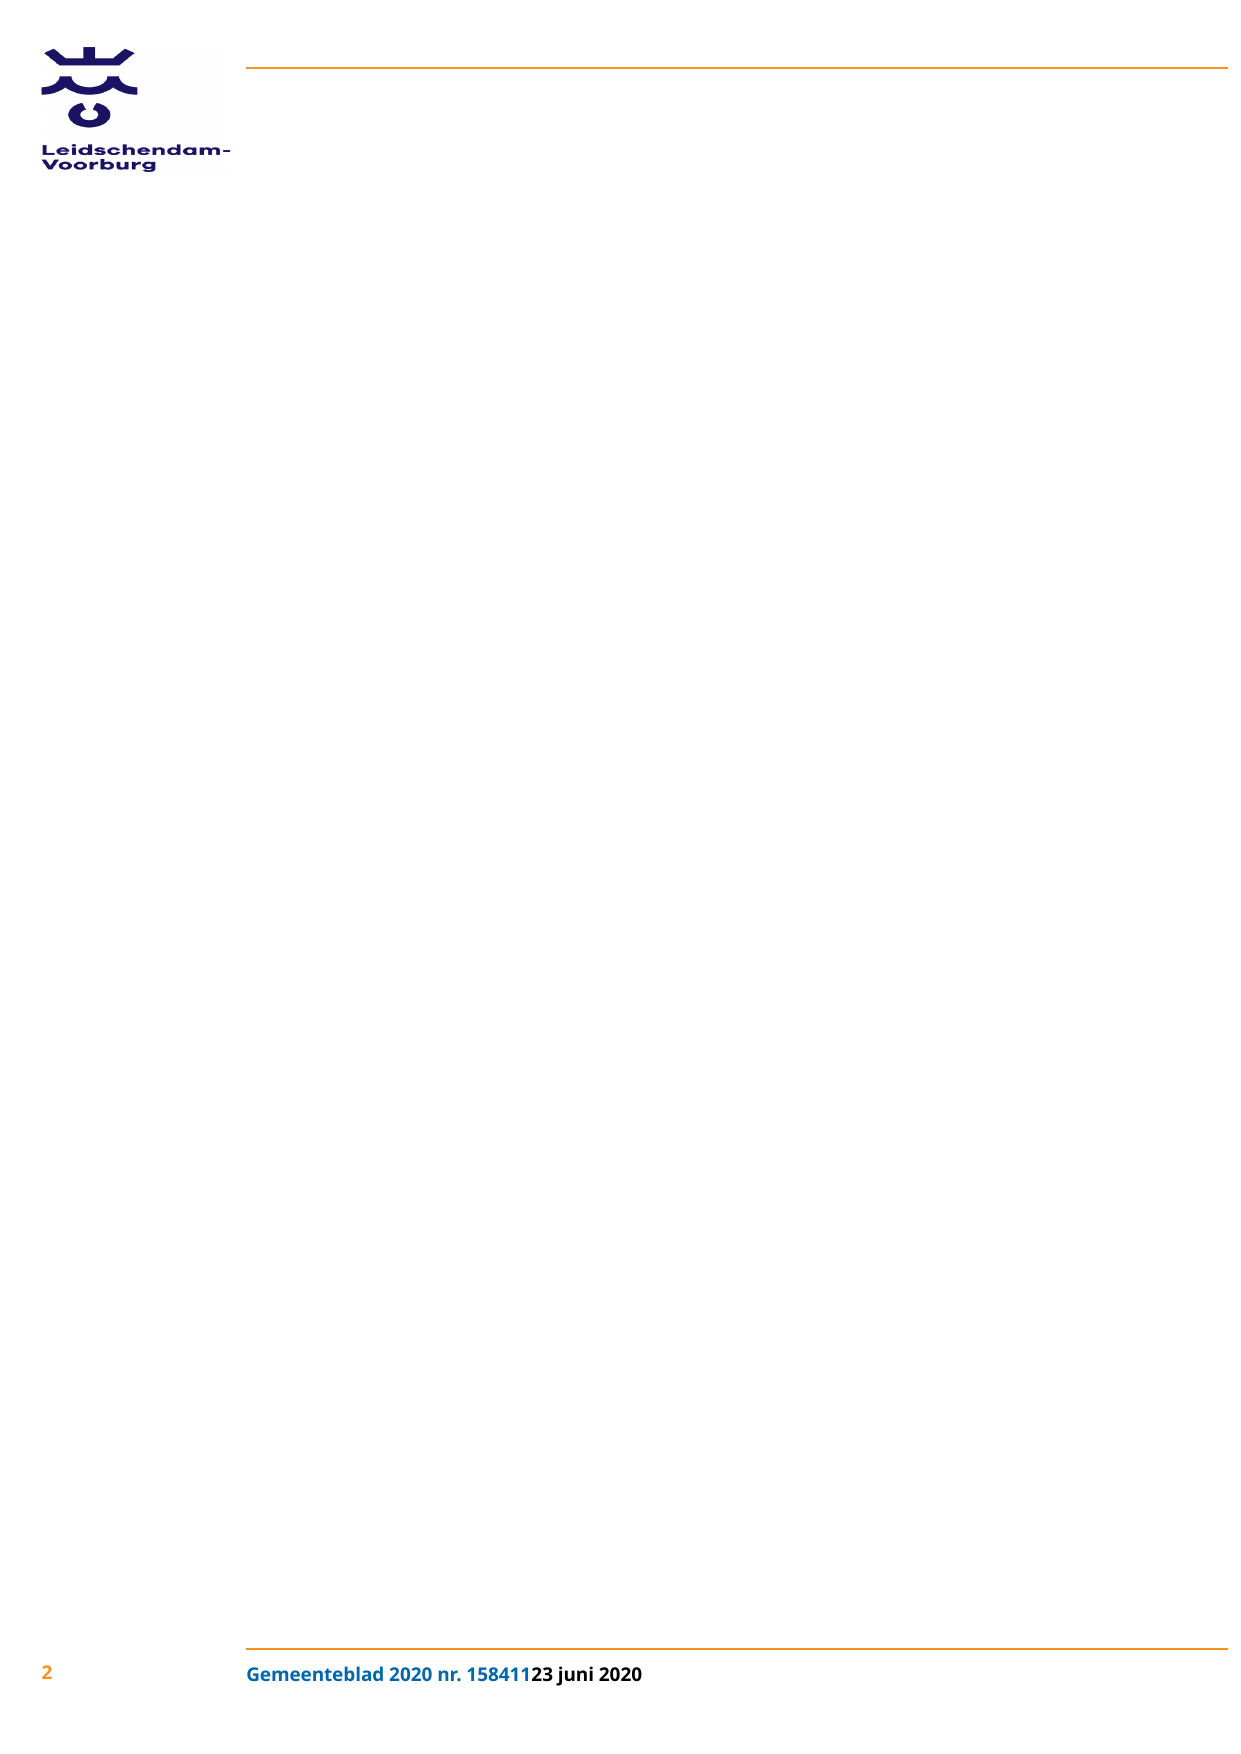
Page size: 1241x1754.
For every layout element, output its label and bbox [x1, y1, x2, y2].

picture [41, 47, 231, 172]
